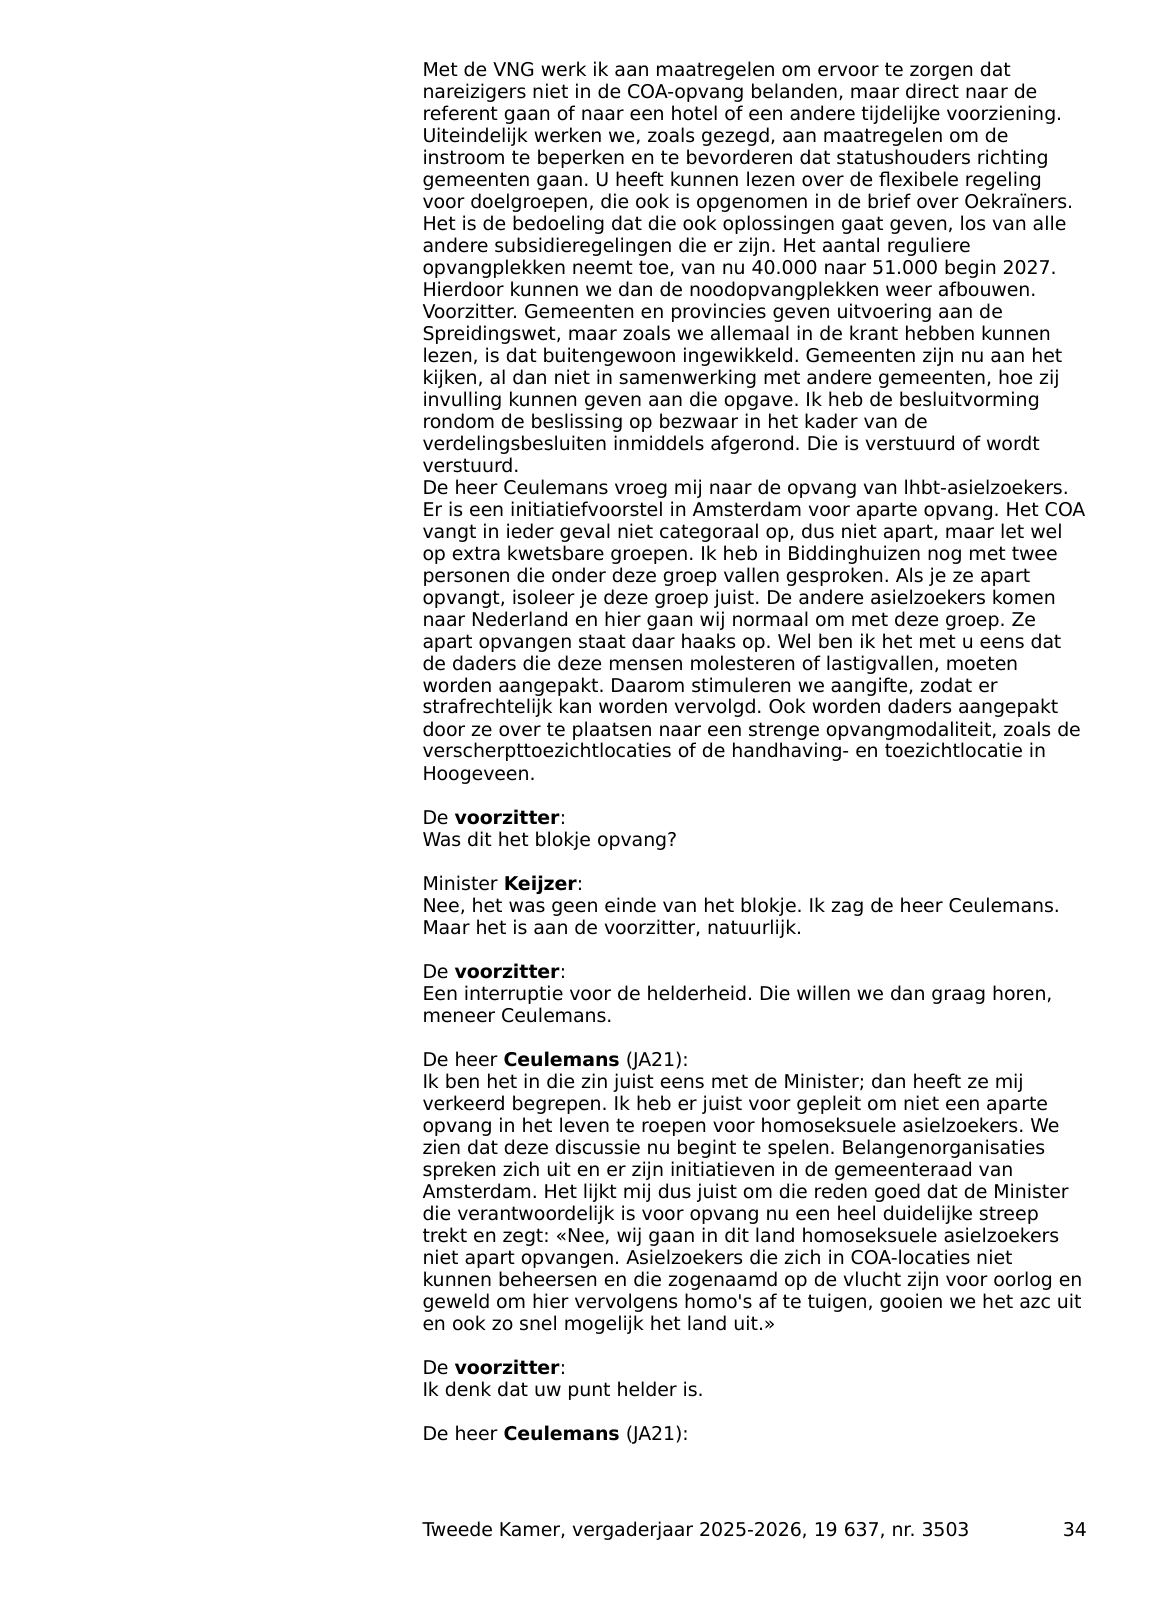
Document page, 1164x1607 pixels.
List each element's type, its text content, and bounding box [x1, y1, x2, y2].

text Een interruptie voor de helderheid. Die willen we dan graag horen, meneer Ceulemans. [422, 983, 1087, 1027]
text Ik denk dat uw punt helder is. [422, 1379, 1087, 1401]
text De voorzitter: [422, 1357, 1087, 1379]
text Nee, het was geen einde van het blokje. Ik zag de heer Ceulemans. Maar het is aan de voorzitter, natuurlijk. [422, 895, 1087, 939]
text Met de VNG werk ik aan maatregelen om ervoor te zorgen dat nareizigers niet in de COA-opvang belanden, maar direct naar de referent gaan of naar een hotel of een andere tijdelijke voorziening. Uiteindelijk werken we, zoals gezegd, aan maatregelen om de instroom te beperken en te bevorderen dat statushouders richting gemeenten gaan. U heeft kunnen lezen over de flexibele regeling voor doelgroepen, die ook is opgenomen in de brief over Oekraïners. Het is de bedoeling dat die ook oplossingen gaat geven, los van alle andere subsidieregelingen die er zijn. Het aantal reguliere opvangplekken neemt toe, van nu 40.000 naar 51.000 begin 2027. Hierdoor kunnen we dan de noodopvangplekken weer afbouwen. [422, 59, 1087, 301]
text Voorzitter. Gemeenten en provincies geven uitvoering aan de Spreidingswet, maar zoals we allemaal in de krant hebben kunnen lezen, is dat buitengewoon ingewikkeld. Gemeenten zijn nu aan het kijken, al dan niet in samenwerking met andere gemeenten, hoe zij invulling kunnen geven aan die opgave. Ik heb de besluitvorming rondom de beslissing op bezwaar in het kader van de verdelingsbesluiten inmiddels afgerond. Die is verstuurd of wordt verstuurd. [422, 301, 1087, 477]
text De voorzitter: [422, 961, 1087, 983]
text De heer Ceulemans (JA21): [422, 1049, 1087, 1071]
text Was dit het blokje opvang? [422, 828, 1087, 851]
text Ik ben het in die zin juist eens met de Minister; dan heeft ze mij verkeerd begrepen. Ik heb er juist voor gepleit om niet een aparte opvang in het leven te roepen voor homoseksuele asielzoekers. We zien dat deze discussie nu begint te spelen. Belangenorganisaties spreken zich uit en er zijn initiatieven in de gemeenteraad van Amsterdam. Het lijkt mij dus juist om die reden goed dat de Minister die verantwoordelijk is voor opvang nu een heel duidelijke streep trekt en zegt: «Nee, wij gaan in dit land homoseksuele asielzoekers niet apart opvangen. Asielzoekers die zich in COA-locaties niet kunnen beheersen en die zogenaamd op de vlucht zijn voor oorlog en geweld om hier vervolgens homo's af te tuigen, gooien we het azc uit en ook zo snel mogelijk het land uit.» [422, 1071, 1087, 1335]
text Minister Keijzer: [422, 873, 1087, 895]
text De heer Ceulemans (JA21): [422, 1423, 1087, 1445]
text De heer Ceulemans vroeg mij naar de opvang van lhbt-asielzoekers. Er is een initiatiefvoorstel in Amsterdam voor aparte opvang. Het COA vangt in ieder geval niet categoraal op, dus niet apart, maar let wel op extra kwetsbare groepen. Ik heb in Biddinghuizen nog met twee personen die onder deze groep vallen gesproken. Als je ze apart opvangt, isoleer je deze groep juist. De andere asielzoekers komen naar Nederland en hier gaan wij normaal om met deze groep. Ze apart opvangen staat daar haaks op. Wel ben ik het met u eens dat de daders die deze mensen molesteren of lastigvallen, moeten worden aangepakt. Daarom stimuleren we aangifte, zodat er strafrechtelijk kan worden vervolgd. Ook worden daders aangepakt door ze over te plaatsen naar een strenge opvangmodaliteit, zoals de verscherpttoezichtlocaties of de handhaving- en toezichtlocatie in Hoogeveen. [422, 477, 1087, 784]
text De voorzitter: [422, 807, 1087, 828]
